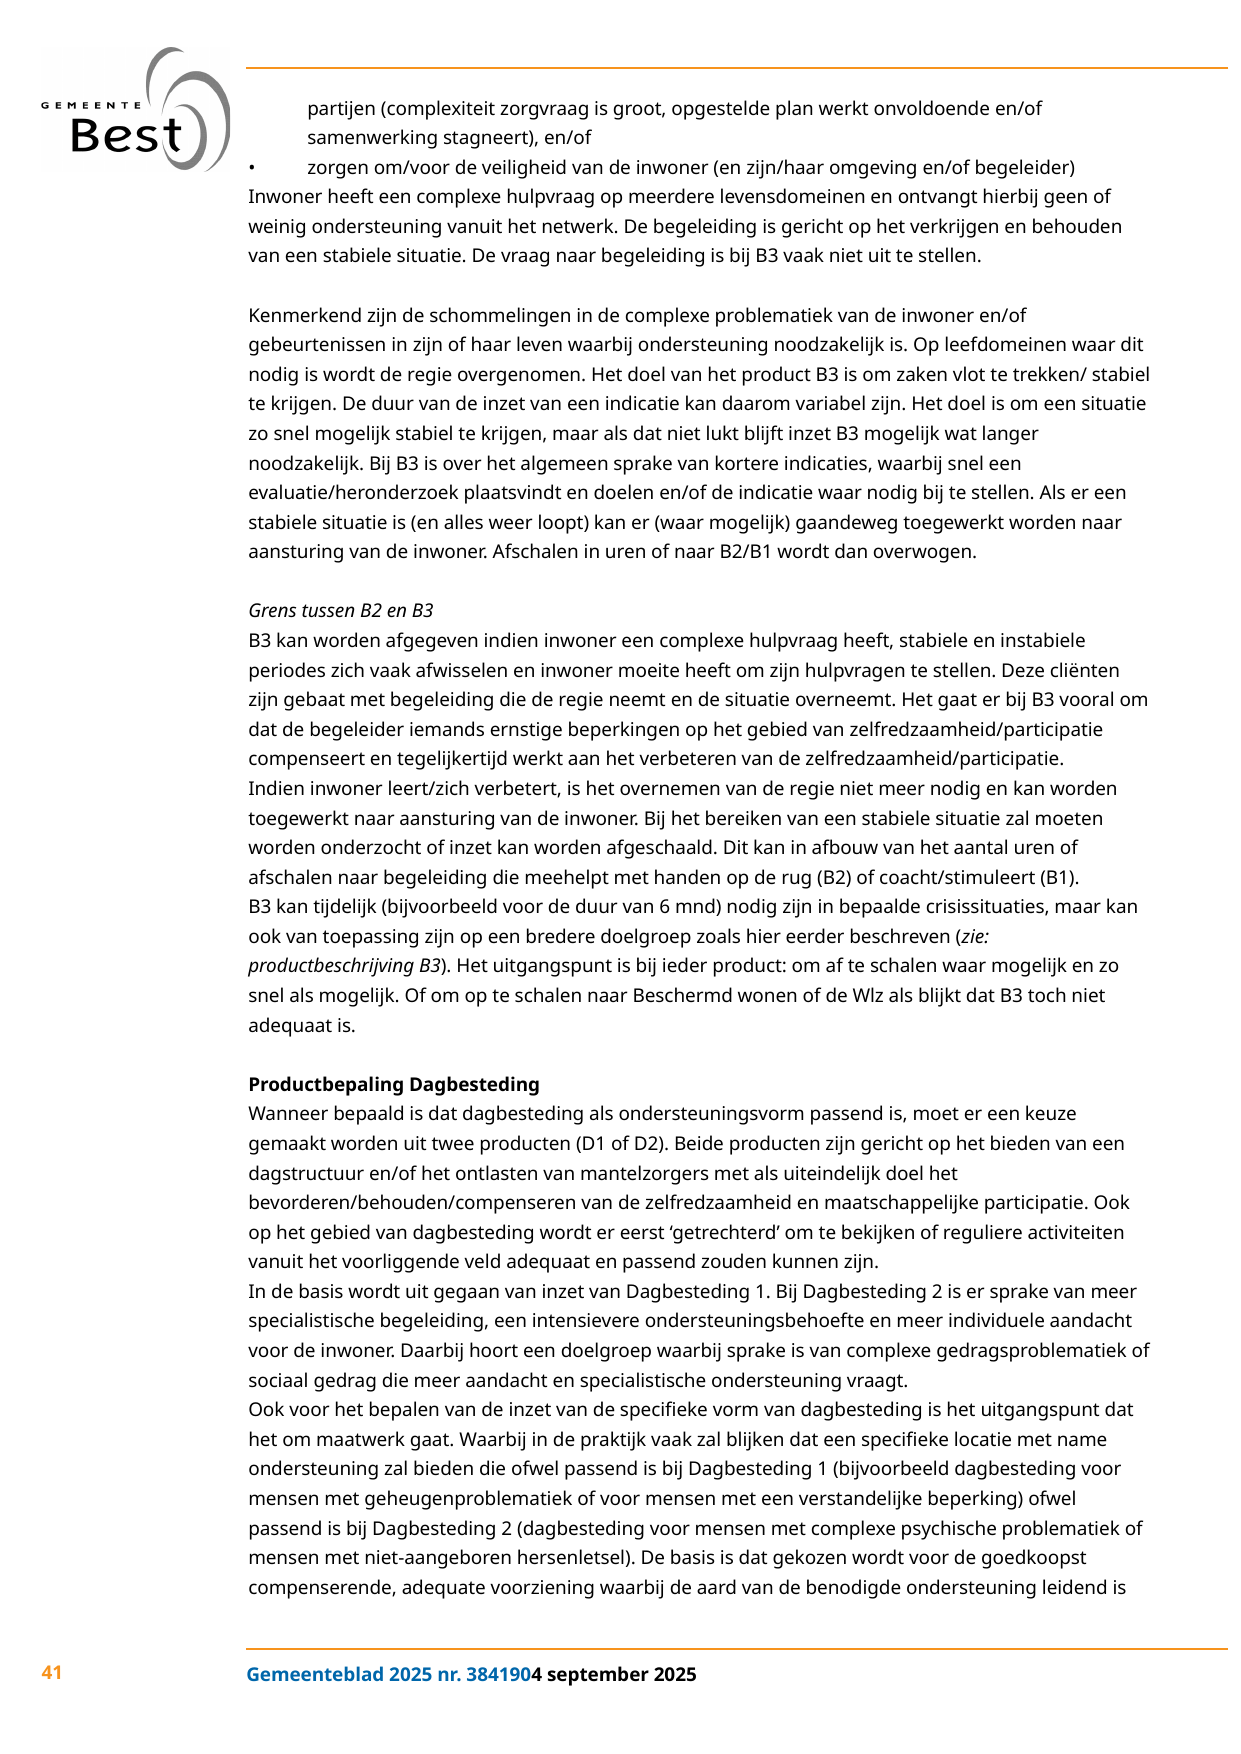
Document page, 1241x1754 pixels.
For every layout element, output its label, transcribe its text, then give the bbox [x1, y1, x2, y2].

picture [41, 47, 231, 172]
text Productbepaling Dagbesteding [248, 1071, 1152, 1097]
list partijen (complexiteit zorgvraag is groot, opgestelde plan werkt onvoldoende en/of samenwerking stagneert), en/of [248, 95, 1152, 150]
text Indien inwoner leert/zich verbetert, is het overnemen van de regie niet meer nodig en kan worden toegewerkt naar aansturing van de inwoner. Bij het bereiken van een stabiele situatie zal moeten worden onderzocht of inzet kan worden afgeschaald. Dit kan in afbouw van het aantal uren of afschalen naar begeleiding die meehelpt met handen op de rug (B2) of coacht/stimuleert (B1). [248, 775, 1152, 890]
list zorgen om/voor de veiligheid van de inwoner (en zijn/haar omgeving en/of begeleider) [248, 154, 1152, 180]
text Wanneer bepaald is dat dagbesteding als ondersteuningsvorm passend is, moet er een keuze gemaakt worden uit twee producten (D1 of D2). Beide producten zijn gericht op het bieden van een dagstructuur en/of het ontlasten van mantelzorgers met als uiteindelijk doel het bevorderen/behouden/compenseren van de zelfredzaamheid en maatschappelijke participatie. Ook op het gebied van dagbesteding wordt er eerst ‘getrechterd’ om te bekijken of reguliere activiteiten vanuit het voorliggende veld adequaat en passend zouden kunnen zijn. [248, 1101, 1152, 1274]
text Grens tussen B2 en B3 [248, 598, 1152, 623]
text Kenmerkend zijn de schommelingen in de complexe problematiek van de inwoner en/of gebeurtenissen in zijn of haar leven waarbij ondersteuning noodzakelijk is. Op leefdomeinen waar dit nodig is wordt de regie overgenomen. Het doel van het product B3 is om zaken vlot te trekken/ stabiel te krijgen. De duur van de inzet van een indicatie kan daarom variabel zijn. Het doel is om een situatie zo snel mogelijk stabiel te krijgen, maar als dat niet lukt blijft inzet B3 mogelijk wat langer noodzakelijk. Bij B3 is over het algemeen sprake van kortere indicaties, waarbij snel een evaluatie/heronderzoek plaatsvindt en doelen en/of de indicatie waar nodig bij te stellen. Als er een stabiele situatie is (en alles weer loopt) kan er (waar mogelijk) gaandeweg toegewerkt worden naar aansturing van de inwoner. Afschalen in uren of naar B2/B1 wordt dan overwogen. [248, 302, 1152, 564]
text B3 kan worden afgegeven indien inwoner een complexe hulpvraag heeft, stabiele en instabiele periodes zich vaak afwisselen en inwoner moeite heeft om zijn hulpvragen te stellen. Deze cliënten zijn gebaat met begeleiding die de regie neemt en de situatie overneemt. Het gaat er bij B3 vooral om dat de begeleider iemands ernstige beperkingen op het gebied van zelfredzaamheid/participatie compenseert en tegelijkertijd werkt aan het verbeteren van de zelfredzaamheid/participatie. [248, 627, 1152, 771]
text In de basis wordt uit gegaan van inzet van Dagbesteding 1. Bij Dagbesteding 2 is er sprake van meer specialistische begeleiding, een intensievere ondersteuningsbehoefte en meer individuele aandacht voor de inwoner. Daarbij hoort een doelgroep waarbij sprake is van complexe gedragsproblematiek of sociaal gedrag die meer aandacht en specialistische ondersteuning vraagt. [248, 1278, 1152, 1393]
text Inwoner heeft een complexe hulpvraag op meerdere levensdomeinen en ontvangt hierbij geen of weinig ondersteuning vanuit het netwerk. De begeleiding is gericht op het verkrijgen en behouden van een stabiele situatie. De vraag naar begeleiding is bij B3 vaak niet uit te stellen. [248, 183, 1152, 268]
text Ook voor het bepalen van de inzet van de specifieke vorm van dagbesteding is het uitgangspunt dat het om maatwerk gaat. Waarbij in de praktijk vaak zal blijken dat een specifieke locatie met name ondersteuning zal bieden die ofwel passend is bij Dagbesteding 1 (bijvoorbeeld dagbesteding voor mensen met geheugenproblematiek of voor mensen met een verstandelijke beperking) ofwel passend is bij Dagbesteding 2 (dagbesteding voor mensen met complexe psychische problematiek of mensen met niet-aangeboren hersenletsel). De basis is dat gekozen wordt voor de goedkoopst compenserende, adequate voorziening waarbij de aard van de benodigde ondersteuning leidend is [248, 1396, 1152, 1600]
text B3 kan tijdelijk (bijvoorbeeld voor de duur van 6 mnd) nodig zijn in bepaalde crisissituaties, maar kan ook van toepassing zijn op een bredere doelgroep zoals hier eerder beschreven (zie: productbeschrijving B3). Het uitgangspunt is bij ieder product: om af te schalen waar mogelijk en zo snel als mogelijk. Of om op te schalen naar Beschermd wonen of de Wlz als blijkt dat B3 toch niet adequaat is. [248, 893, 1152, 1038]
